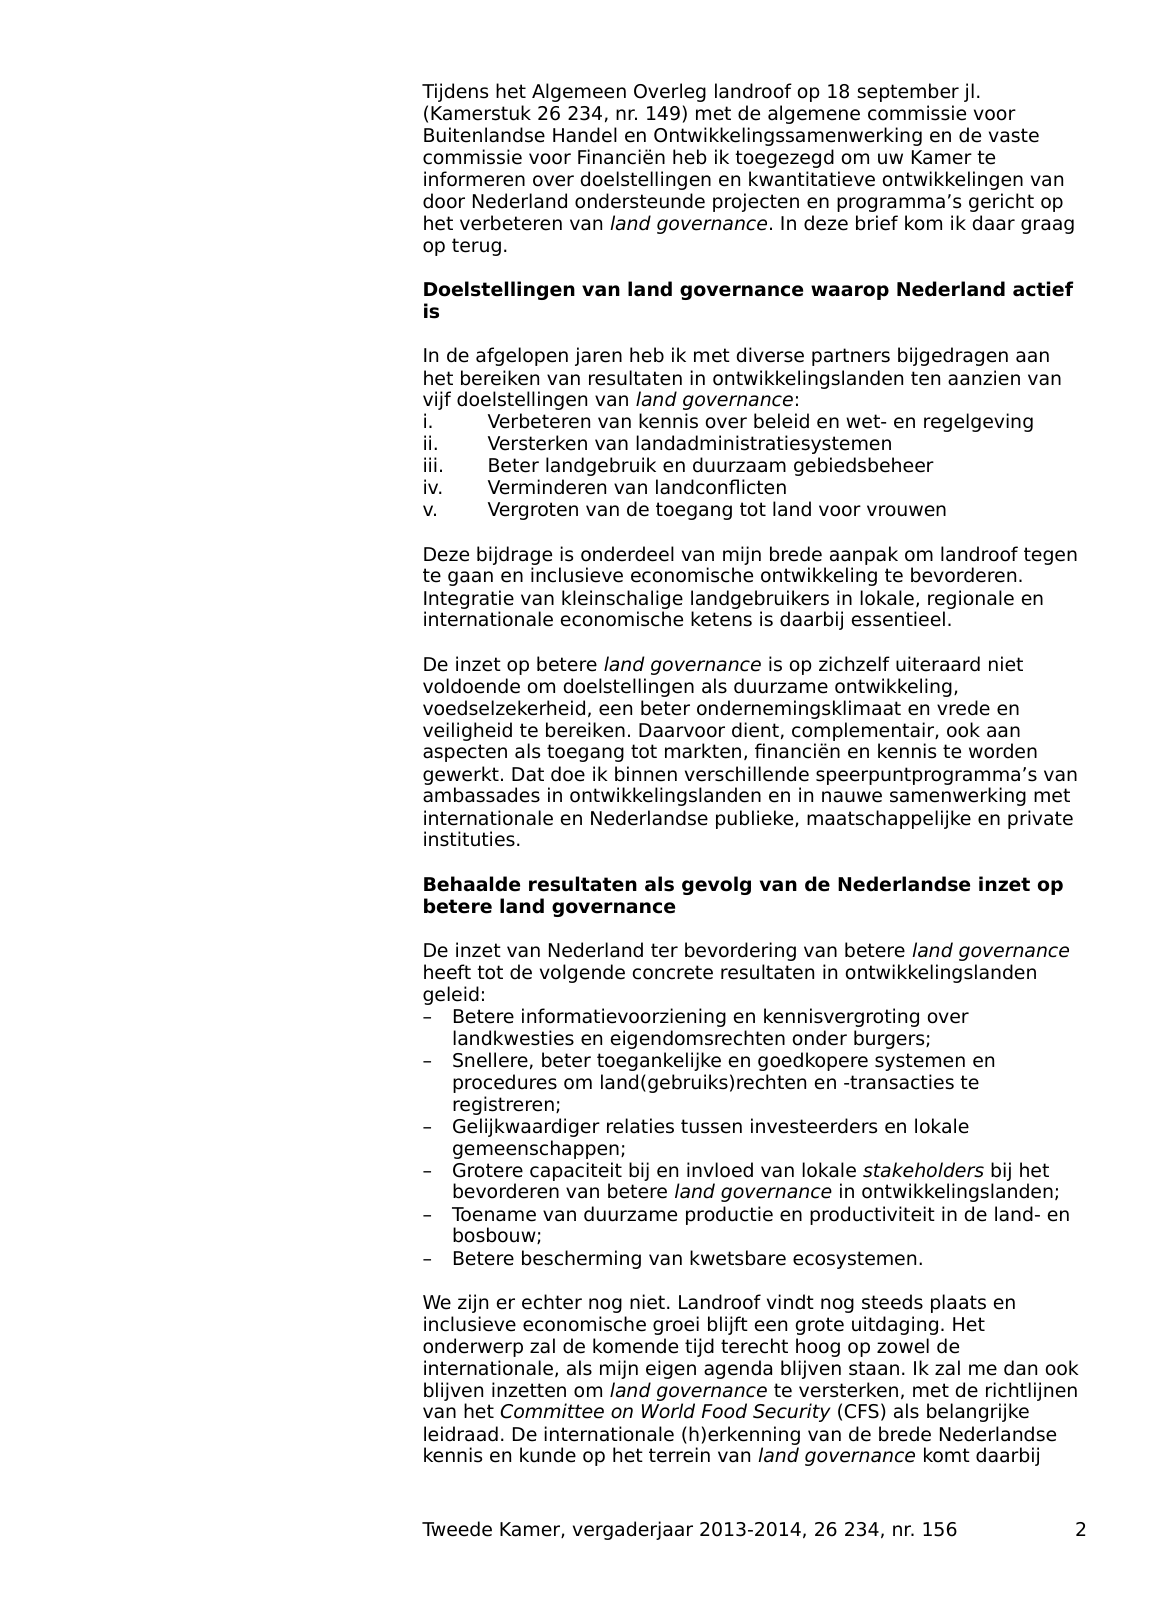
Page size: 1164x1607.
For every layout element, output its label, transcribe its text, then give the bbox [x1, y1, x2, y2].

text v. Vergroten van de toegang tot land voor vrouwen [422, 499, 1087, 521]
text – Snellere, beter toegankelijke en goedkopere systemen en procedures om land(gebruiks)rechten en -transacties te registreren; [422, 1049, 1087, 1116]
text Tijdens het Algemeen Overleg landroof op 18 september jl. (Kamerstuk 26 234, nr. 149) met de algemene commissie voor Buitenlandse Handel en Ontwikkelingssamenwerking en de vaste commissie voor Financiën heb ik toegezegd om uw Kamer te informeren over doelstellingen en kwantitatieve ontwikkelingen van door Nederland ondersteunde projecten en programma’s gericht op het verbeteren van land governance. In deze brief kom ik daar graag op terug. [422, 81, 1087, 257]
text iii. Beter landgebruik en duurzaam gebiedsbeheer [422, 455, 1087, 477]
subtitle Doelstellingen van land governance waarop Nederland actief is [422, 279, 1087, 323]
text i. Verbeteren van kennis over beleid en wet- en regelgeving [422, 411, 1087, 433]
text We zijn er echter nog niet. Landroof vindt nog steeds plaats en inclusieve economische groei blijft een grote uitdaging. Het onderwerp zal de komende tijd terecht hoog op zowel de internationale, als mijn eigen agenda blijven staan. Ik zal me dan ook blijven inzetten om land governance te versterken, met de richtlijnen van het Committee on World Food Security (CFS) als belangrijke leidraad. De internationale (h)erkenning van de brede Nederlandse kennis en kunde op het terrein van land governance komt daarbij [422, 1292, 1087, 1467]
text De inzet van Nederland ter bevordering van betere land governance heeft tot de volgende concrete resultaten in ontwikkelingslanden geleid: [422, 940, 1087, 1006]
text – Toename van duurzame productie en productiviteit in de land- en bosbouw; [422, 1203, 1087, 1247]
text iv. Verminderen van landconflicten [422, 477, 1087, 499]
text – Betere informatievoorziening en kennisvergroting over landkwesties en eigendomsrechten onder burgers; [422, 1006, 1087, 1049]
text – Betere bescherming van kwetsbare ecosystemen. [422, 1247, 1087, 1269]
subtitle Behaalde resultaten als gevolg van de Nederlandse inzet op betere land governance [422, 873, 1087, 917]
text ii. Versterken van landadministratiesystemen [422, 433, 1087, 455]
text – Gelijkwaardiger relaties tussen investeerders en lokale gemeenschappen; [422, 1116, 1087, 1159]
text Deze bijdrage is onderdeel van mijn brede aanpak om landroof tegen te gaan en inclusieve economische ontwikkeling te bevorderen. Integratie van kleinschalige landgebruikers in lokale, regionale en internationale economische ketens is daarbij essentieel. [422, 543, 1087, 631]
text De inzet op betere land governance is op zichzelf uiteraard niet voldoende om doelstellingen als duurzame ontwikkeling, voedselzekerheid, een beter ondernemingsklimaat en vrede en veiligheid te bereiken. Daarvoor dient, complementair, ook aan aspecten als toegang tot markten, financiën en kennis te worden gewerkt. Dat doe ik binnen verschillende speerpuntprogramma’s van ambassades in ontwikkelingslanden en in nauwe samenwerking met internationale en Nederlandse publieke, maatschappelijke en private instituties. [422, 653, 1087, 851]
text – Grotere capaciteit bij en invloed van lokale stakeholders bij het bevorderen van betere land governance in ontwikkelingslanden; [422, 1159, 1087, 1203]
text In de afgelopen jaren heb ik met diverse partners bijgedragen aan het bereiken van resultaten in ontwikkelingslanden ten aanzien van vijf doelstellingen van land governance: [422, 345, 1087, 411]
